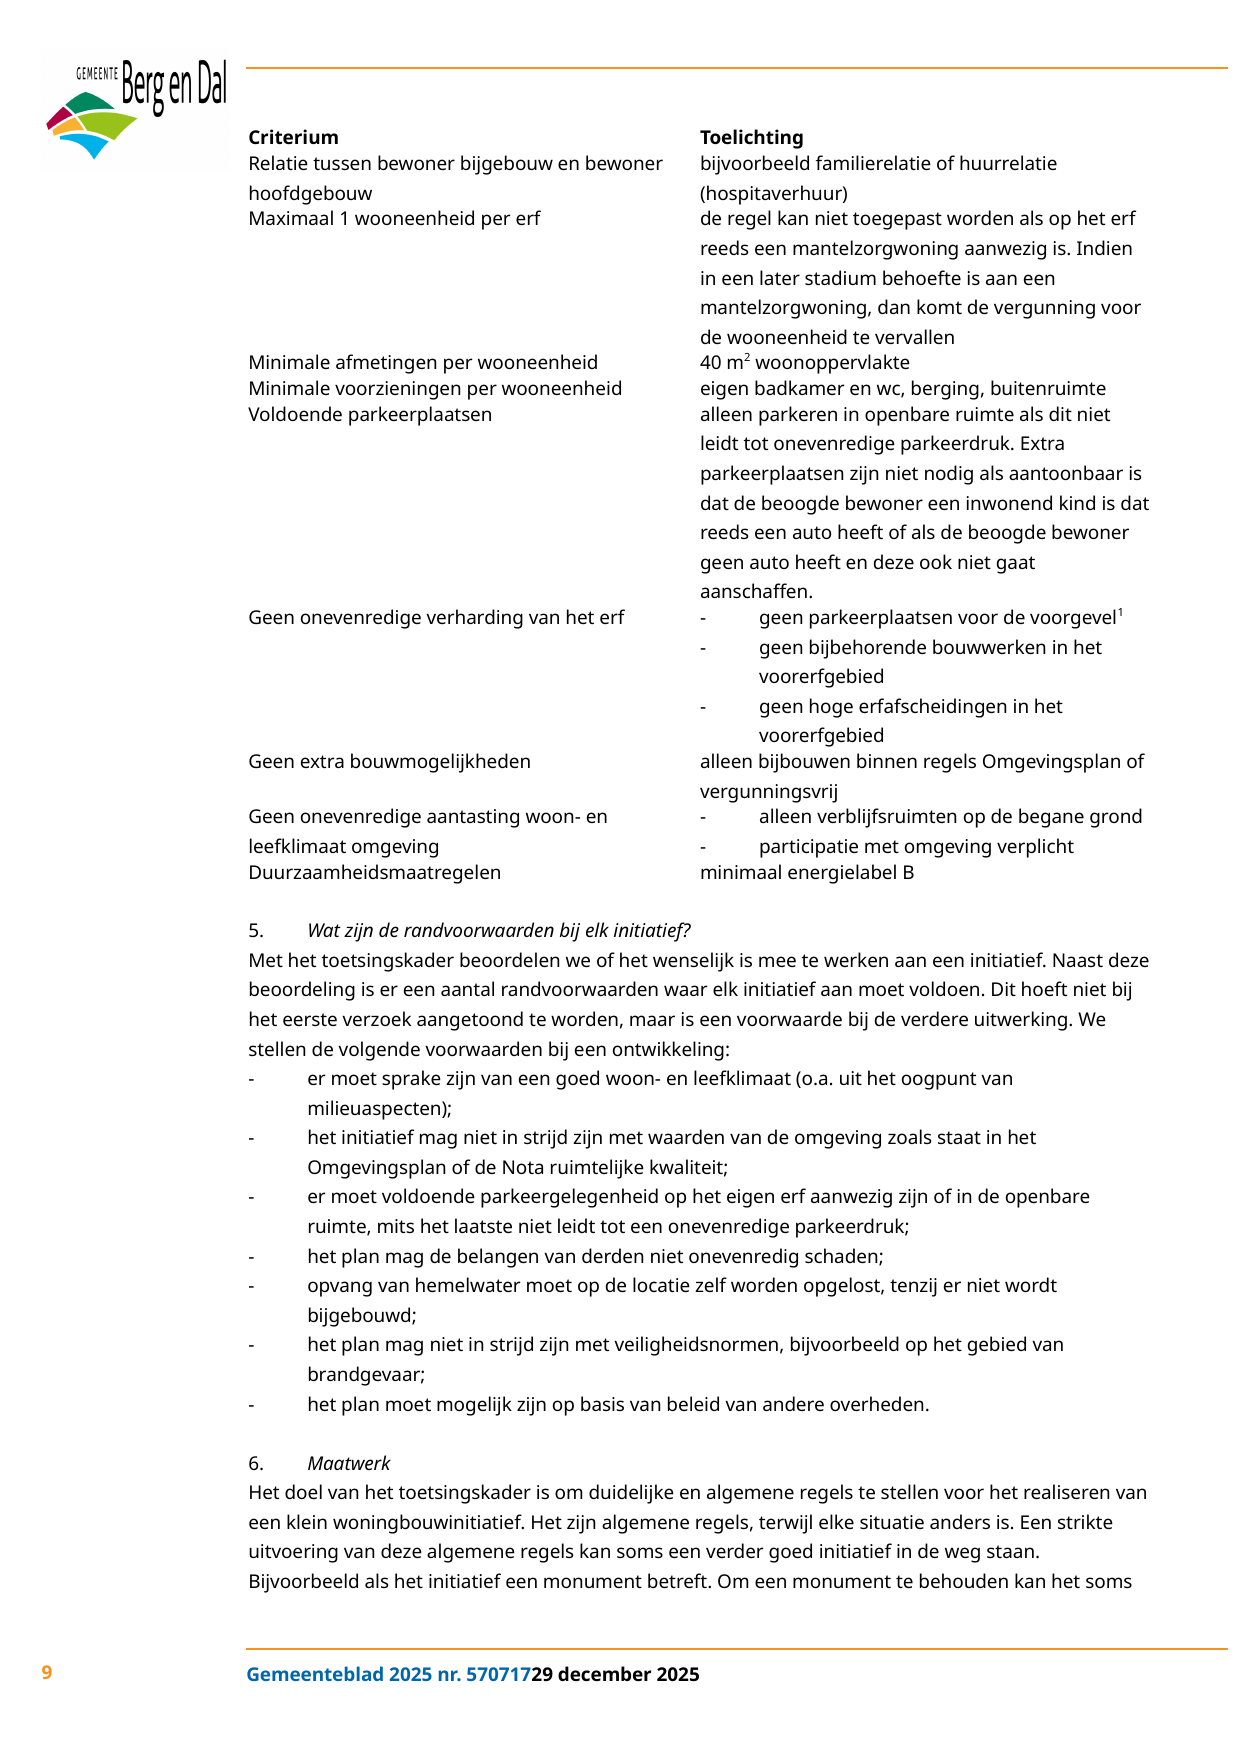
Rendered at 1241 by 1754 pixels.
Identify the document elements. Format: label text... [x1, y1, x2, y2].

table_cell alleen bijbouwen binnen regels Omgevingsplan of vergunningsvrij [700, 748, 1152, 804]
table_cell Voldoende parkeerplaatsen [248, 401, 700, 604]
table_cell geen parkeerplaatsen voor de voorgevel1 geen bijbehorende bouwwerken in het voorerfgebied geen hoge erfafscheidingen in het voorerfgebied [700, 604, 1152, 748]
table_cell bijvoorbeeld familierelatie of huurrelatie (hospitaverhuur) [700, 150, 1152, 206]
table_cell de regel kan niet toegepast worden als op het erf reeds een mantelzorgwoning aanwezig is. Indien in een later stadium behoefte is aan een mantelzorgwoning, dan komt de vergunning voor de wooneenheid te vervallen [700, 206, 1152, 349]
text Met het toetsingskader beoordelen we of het wenselijk is mee te werken aan een initiatief. Naast deze beoordeling is er een aantal randvoorwaarden waar elk initiatief aan moet voldoen. Dit hoeft niet bij het eerste verzoek aangetoond te worden, maar is een voorwaarde bij de verdere uitwerking. We stellen de volgende voorwaarden bij een ontwikkeling: [248, 947, 1152, 1062]
list Maatwerk [248, 1450, 1152, 1476]
table_header Criterium [248, 125, 700, 150]
table_cell Duurzaamheidsmaatregelen [248, 859, 700, 885]
table_cell Minimale afmetingen per wooneenheid [248, 350, 700, 375]
table_header Toelichting [700, 125, 1152, 150]
list het plan mag niet in strijd zijn met veiligheidsnormen, bijvoorbeeld op het gebied van brandgevaar; [248, 1332, 1152, 1387]
picture [41, 47, 231, 172]
table_cell alleen verblijfsruimten op de begane grond participatie met omgeving verplicht [700, 804, 1152, 859]
table_cell Geen onevenredige verharding van het erf [248, 604, 700, 748]
list er moet voldoende parkeergelegenheid op het eigen erf aanwezig zijn of in de openbare ruimte, mits het laatste niet leidt tot een onevenredige parkeerdruk; [248, 1184, 1152, 1239]
list opvang van hemelwater moet op de locatie zelf worden opgelost, tenzij er niet wordt bijgebouwd; [248, 1272, 1152, 1328]
table_cell Geen onevenredige aantasting woon- en leefklimaat omgeving [248, 804, 700, 859]
table_cell Relatie tussen bewoner bijgebouw en bewoner hoofdgebouw [248, 150, 700, 206]
table_cell alleen parkeren in openbare ruimte als dit niet leidt tot onevenredige parkeerdruk. Extra parkeerplaatsen zijn niet nodig als aantoonbaar is dat de beoogde bewoner een inwonend kind is dat reeds een auto heeft of als de beoogde bewoner geen auto heeft en deze ook niet gaat aanschaffen. [700, 401, 1152, 604]
table_cell 40 m2 woonoppervlakte [700, 350, 1152, 375]
list Wat zijn de randvoorwaarden bij elk initiatief? [248, 917, 1152, 943]
list het plan moet mogelijk zijn op basis van beleid van andere overheden. [248, 1391, 1152, 1417]
table_cell Maximaal 1 wooneenheid per erf [248, 206, 700, 349]
table_cell eigen badkamer en wc, berging, buitenruimte [700, 375, 1152, 401]
table_cell Geen extra bouwmogelijkheden [248, 748, 700, 804]
text Het doel van het toetsingskader is om duidelijke en algemene regels te stellen voor het realiseren van een klein woningbouwinitiatief. Het zijn algemene regels, terwijl elke situatie anders is. Een strikte uitvoering van deze algemene regels kan soms een verder goed initiatief in de weg staan. Bijvoorbeeld als het initiatief een monument betreft. Om een monument te behouden kan het soms [248, 1479, 1152, 1594]
list het initiatief mag niet in strijd zijn met waarden van de omgeving zoals staat in het Omgevingsplan of de Nota ruimtelijke kwaliteit; [248, 1124, 1152, 1180]
table_cell minimaal energielabel B [700, 859, 1152, 885]
list er moet sprake zijn van een goed woon- en leefklimaat (o.a. uit het oogpunt van milieuaspecten); [248, 1065, 1152, 1121]
table_cell Minimale voorzieningen per wooneenheid [248, 375, 700, 401]
list het plan mag de belangen van derden niet onevenredig schaden; [248, 1243, 1152, 1269]
